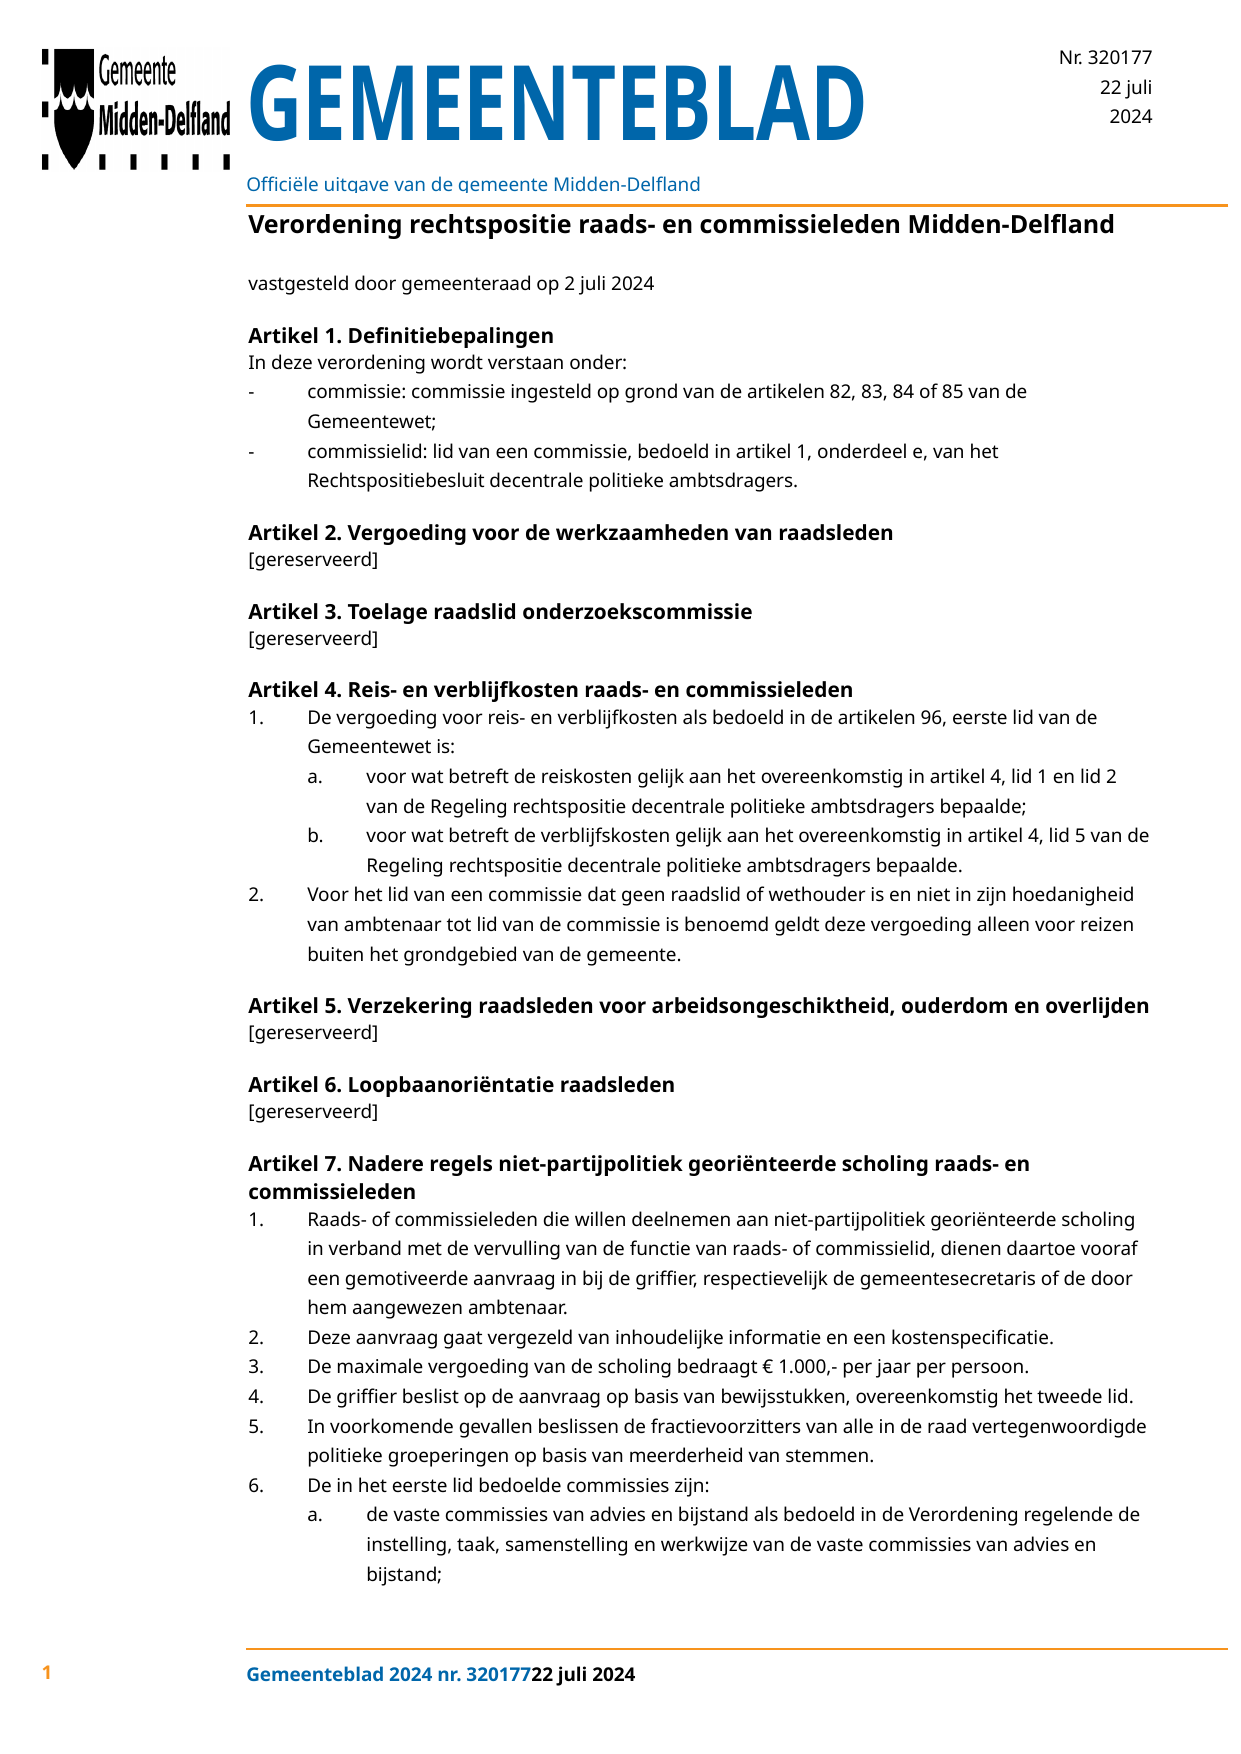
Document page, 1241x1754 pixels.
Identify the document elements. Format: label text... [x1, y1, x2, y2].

list In voorkomende gevallen beslissen de fractievoorzitters van alle in de raad vertegenwoordigde politieke groeperingen op basis van meerderheid van stemmen. [248, 1413, 1152, 1468]
list Deze aanvraag gaat vergezeld van inhoudelijke informatie en een kostenspecificatie. [248, 1324, 1152, 1350]
list de vaste commissies van advies en bijstand als bedoeld in de Verordening regelende de instelling, taak, samenstelling en werkwijze van de vaste commissies van advies en bijstand; [307, 1502, 1152, 1586]
list De maximale vergoeding van de scholing bedraagt € 1.000,- per jaar per persoon. [248, 1354, 1152, 1379]
list voor wat betreft de verblijfskosten gelijk aan het overeenkomstig in artikel 4, lid 5 van de Regeling rechtspositie decentrale politieke ambtsdragers bepaalde. [307, 822, 1152, 878]
text [gereserveerd] [248, 546, 1152, 572]
text Artikel 7. Nadere regels niet-partijpolitiek georiënteerde scholing raads- en commissieleden [248, 1149, 1152, 1206]
list commissielid: lid van een commissie, bedoeld in artikel 1, onderdeel e, van het Rechtspositiebesluit decentrale politieke ambtsdragers. [248, 438, 1152, 493]
text Verordening rechtspositie raads- en commissieleden Midden-Delfland [248, 207, 1152, 241]
text Artikel 1. Definitiebepalingen [248, 321, 1152, 349]
list commissie: commissie ingesteld op grond van de artikelen 82, 83, 84 of 85 van de Gemeentewet; [248, 379, 1152, 434]
list De vergoeding voor reis- en verblijfkosten als bedoeld in de artikelen 96, eerste lid van de Gemeentewet is: [248, 704, 1152, 759]
text Artikel 2. Vergoeding voor de werkzaamheden van raadsleden [248, 518, 1152, 546]
text [gereserveerd] [248, 1019, 1152, 1045]
text vastgesteld door gemeenteraad op 2 juli 2024 [248, 270, 1152, 296]
text Artikel 3. Toelage raadslid onderzoekscommissie [248, 597, 1152, 625]
text [gereserveerd] [248, 1098, 1152, 1124]
text Artikel 5. Verzekering raadsleden voor arbeidsongeschiktheid, ouderdom en overlijden [248, 991, 1152, 1019]
text [gereserveerd] [248, 625, 1152, 651]
list De griffier beslist op de aanvraag op basis van bewijsstukken, overeenkomstig het tweede lid. [248, 1383, 1152, 1409]
list Raads- of commissieleden die willen deelnemen aan niet-partijpolitiek georiënteerde scholing in verband met de vervulling van de functie van raads- of commissielid, dienen daartoe vooraf een gemotiveerde aanvraag in bij de griffier, respectievelijk de gemeentesecretaris of de door hem aangewezen ambtenaar. [248, 1206, 1152, 1320]
text Artikel 4. Reis- en verblijfkosten raads- en commissieleden [248, 676, 1152, 704]
list De in het eerste lid bedoelde commissies zijn: [248, 1472, 1152, 1498]
text In deze verordening wordt verstaan onder: [248, 349, 1152, 375]
picture [41, 47, 231, 172]
list voor wat betreft de reiskosten gelijk aan het overeenkomstig in artikel 4, lid 1 en lid 2 van de Regeling rechtspositie decentrale politieke ambtsdragers bepaalde; [307, 763, 1152, 818]
text Artikel 6. Loopbaanoriëntatie raadsleden [248, 1070, 1152, 1098]
list Voor het lid van een commissie dat geen raadslid of wethouder is en niet in zijn hoedanigheid van ambtenaar tot lid van de commissie is benoemd geldt deze vergoeding alleen voor reizen buiten het grondgebied van de gemeente. [248, 882, 1152, 966]
